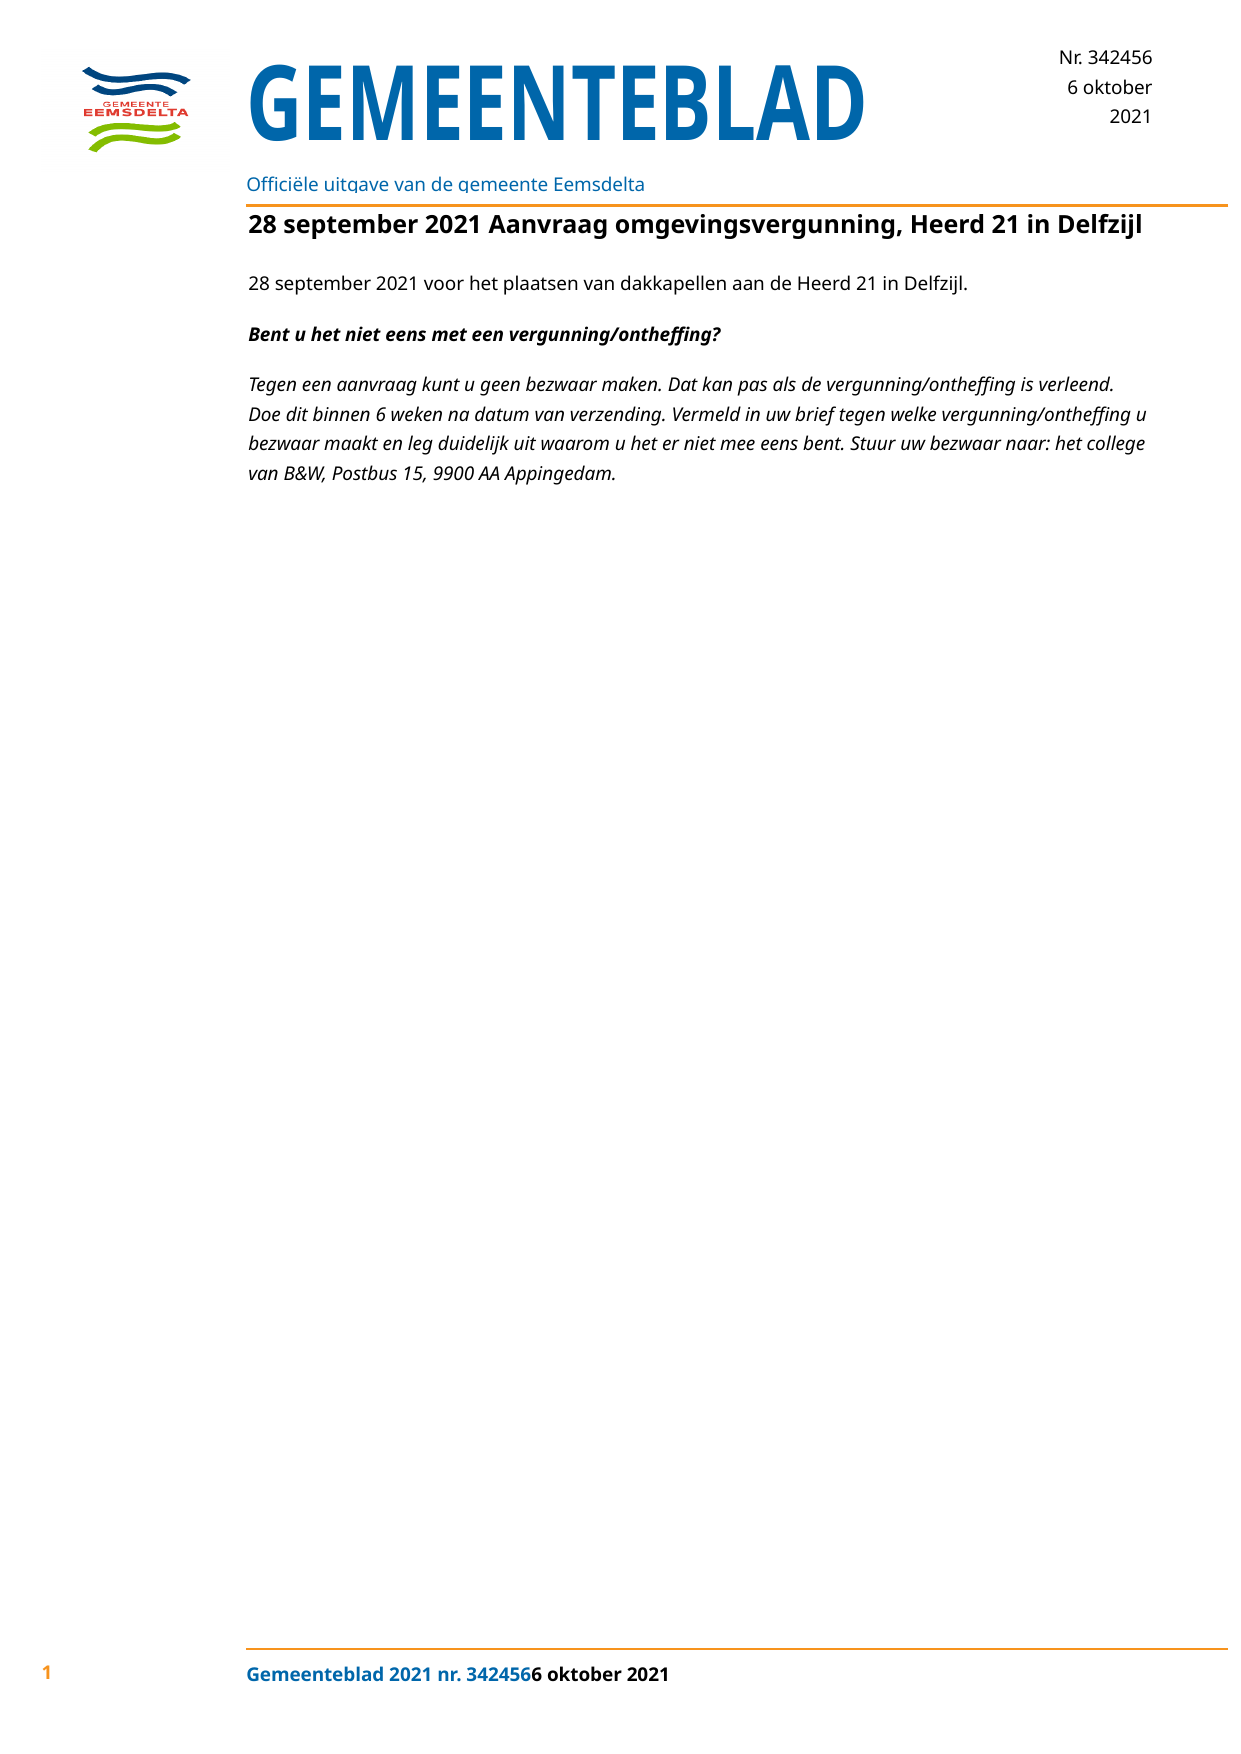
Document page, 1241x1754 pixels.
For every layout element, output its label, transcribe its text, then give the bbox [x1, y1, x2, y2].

text Bent u het niet eens met een vergunning/ontheffing? [248, 321, 1152, 346]
text 28 september 2021 voor het plaatsen van dakkapellen aan de Heerd 21 in Delfzijl. [248, 270, 1152, 296]
picture [41, 47, 231, 172]
text Tegen een aanvraag kunt u geen bezwaar maken. Dat kan pas als de vergunning/ontheffing is verleend. Doe dit binnen 6 weken na datum van verzending. Vermeld in uw brief tegen welke vergunning/ontheffing u bezwaar maakt en leg duidelijk uit waarom u het er niet mee eens bent. Stuur uw bezwaar naar: het college van B&W, Postbus 15, 9900 AA Appingedam. [248, 371, 1152, 486]
text 28 september 2021 Aanvraag omgevingsvergunning, Heerd 21 in Delfzijl [248, 207, 1152, 241]
